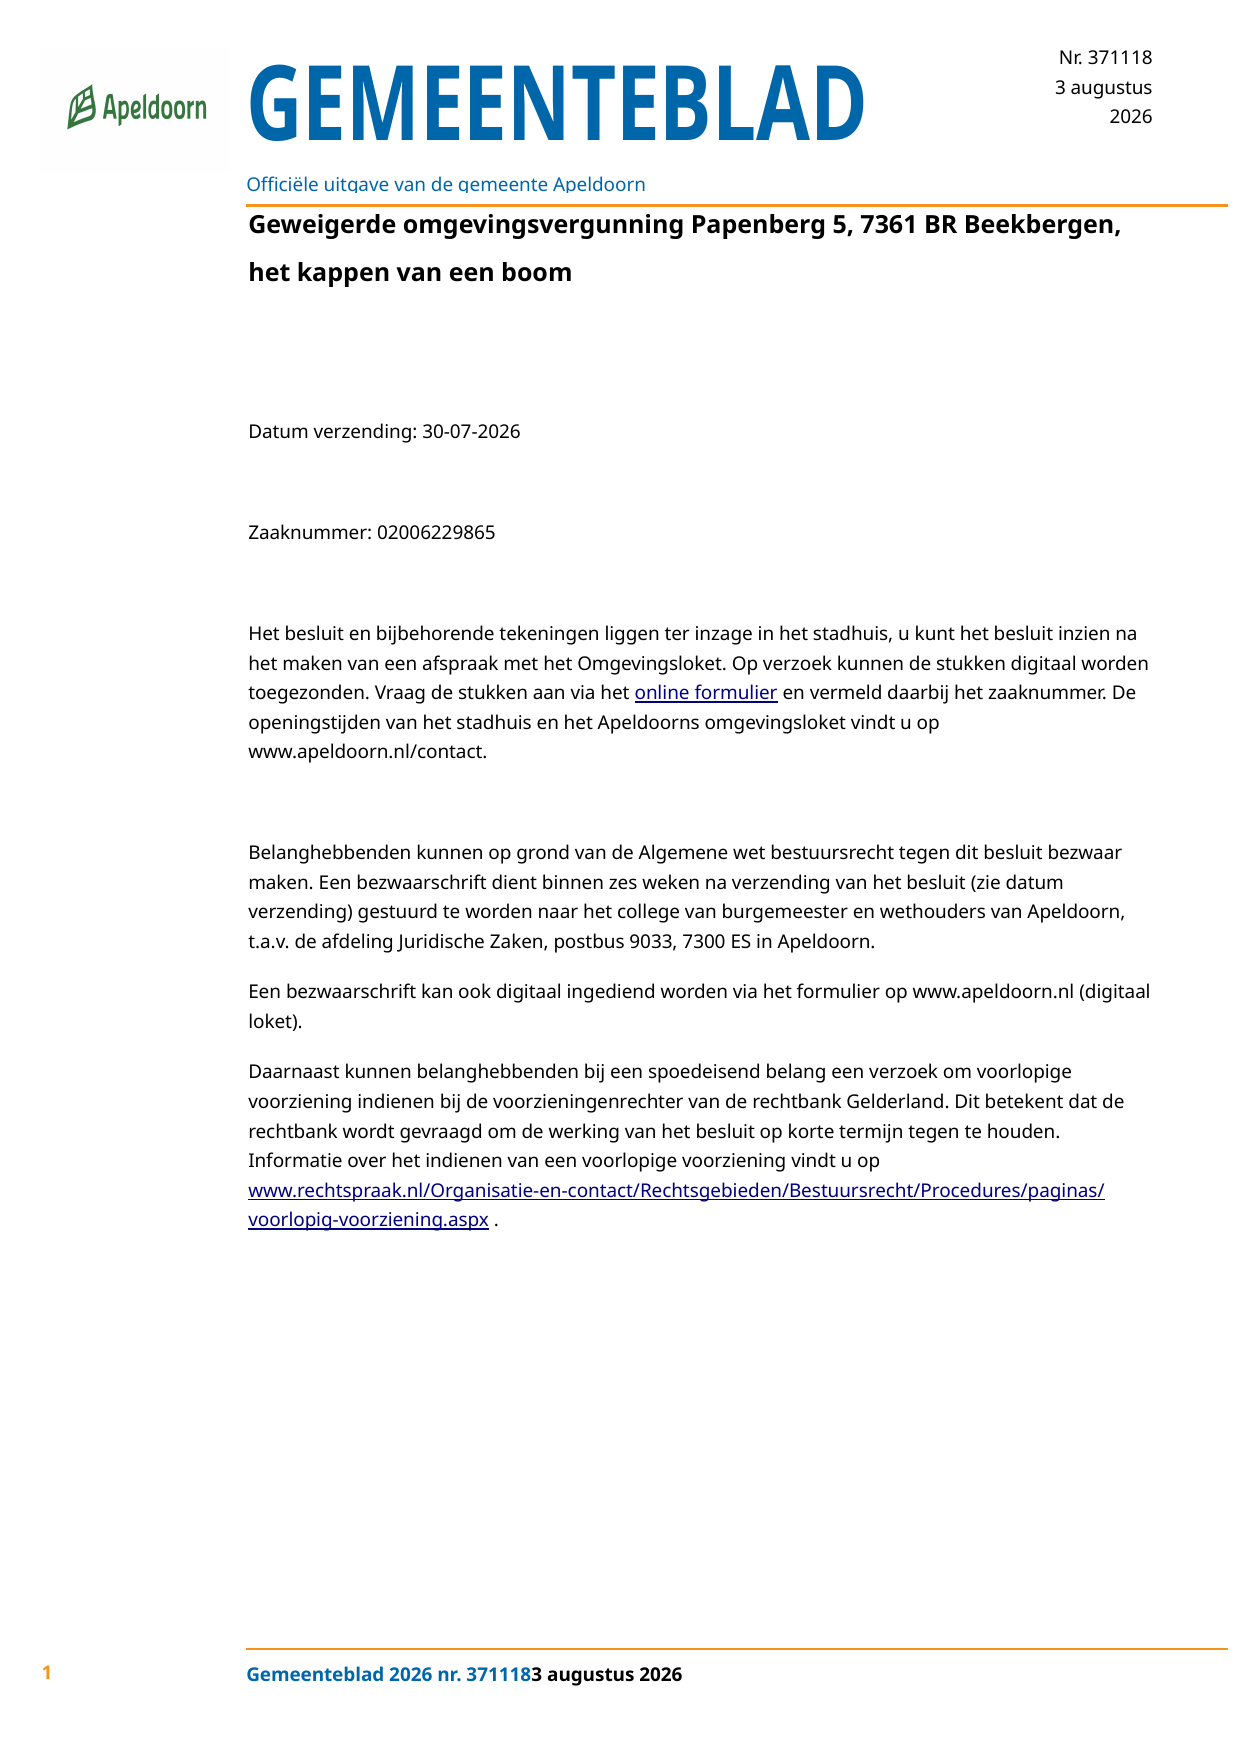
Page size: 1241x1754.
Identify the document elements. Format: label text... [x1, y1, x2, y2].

text Een bezwaarschrift kan ook digitaal ingediend worden via het formulier op www.apeldoorn.nl (digitaal loket). [248, 979, 1152, 1034]
text Belanghebbenden kunnen op grond van de Algemene wet bestuursrecht tegen dit besluit bezwaar maken. Een bezwaarschrift dient binnen zes weken na verzending van het besluit (zie datum verzending) gestuurd te worden naar het college van burgemeester en wethouders van Apeldoorn, t.a.v. de afdeling Juridische Zaken, postbus 9033, 7300 ES in Apeldoorn. [248, 839, 1152, 954]
text Daarnaast kunnen belanghebbenden bij een spoedeisend belang een verzoek om voorlopige voorziening indienen bij de voorzieningenrechter van de rechtbank Gelderland. Dit betekent dat de rechtbank wordt gevraagd om de werking van het besluit op korte termijn tegen te houden. Informatie over het indienen van een voorlopige voorziening vindt u op www.rechtspraak.nl/Organisatie-en-contact/Rechtsgebieden/Bestuursrecht/Procedures/paginas/voorlopig-voorziening.aspx . [248, 1059, 1152, 1232]
text Geweigerde omgevingsvergunning Papenberg 5, 7361 BR Beekbergen, het kappen van een boom [248, 207, 1152, 288]
picture [41, 47, 231, 172]
text Zaaknummer: 02006229865 [248, 519, 1152, 545]
text Het besluit en bijbehorende tekeningen liggen ter inzage in het stadhuis, u kunt het besluit inzien na het maken van een afspraak met het Omgevingsloket. Op verzoek kunnen de stukken digitaal worden toegezonden. Vraag de stukken aan via het online formulier en vermeld daarbij het zaaknummer. De openingstijden van het stadhuis en het Apeldoorns omgevingsloket vindt u op www.apeldoorn.nl/contact. [248, 620, 1152, 764]
text Datum verzending: 30-07-2026 [248, 419, 1152, 444]
